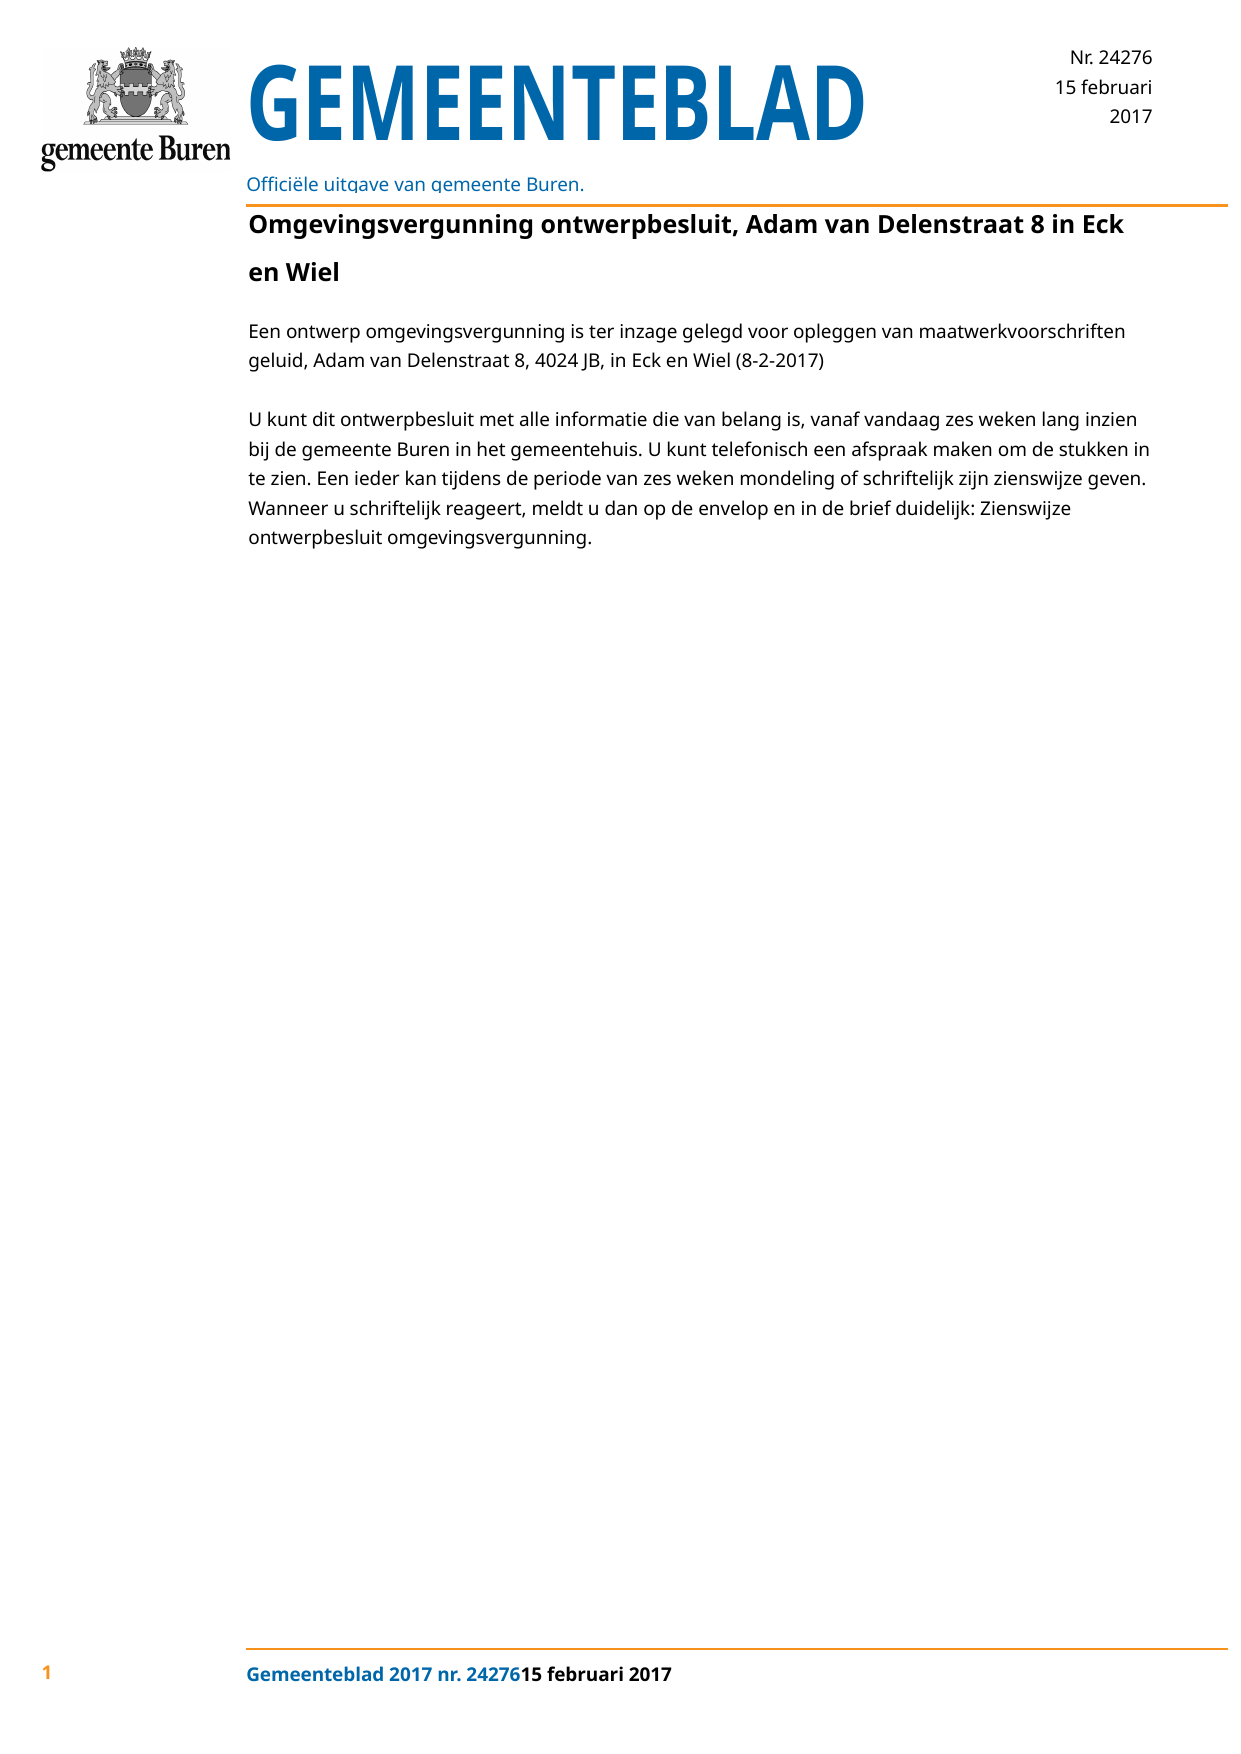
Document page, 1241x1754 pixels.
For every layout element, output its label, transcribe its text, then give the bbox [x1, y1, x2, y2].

text U kunt dit ontwerpbesluit met alle informatie die van belang is, vanaf vandaag zes weken lang inzien bij de gemeente Buren in het gemeentehuis. U kunt telefonisch een afspraak maken om de stukken in te zien. Een ieder kan tijdens de periode van zes weken mondeling of schriftelijk zijn zienswijze geven. Wanneer u schriftelijk reageert, meldt u dan op de envelop en in de brief duidelijk: Zienswijze ontwerpbesluit omgevingsvergunning. [248, 406, 1152, 550]
table_header Een ontwerp omgevingsvergunning is ter inzage gelegd voor opleggen van maatwerkvoorschriften geluid, Adam van Delenstraat 8, 4024 JB, in Eck en Wiel (8-2-2017) [248, 318, 1152, 403]
picture [41, 47, 231, 172]
text Omgevingsvergunning ontwerpbesluit, Adam van Delenstraat 8 in Eck en Wiel [248, 207, 1152, 288]
